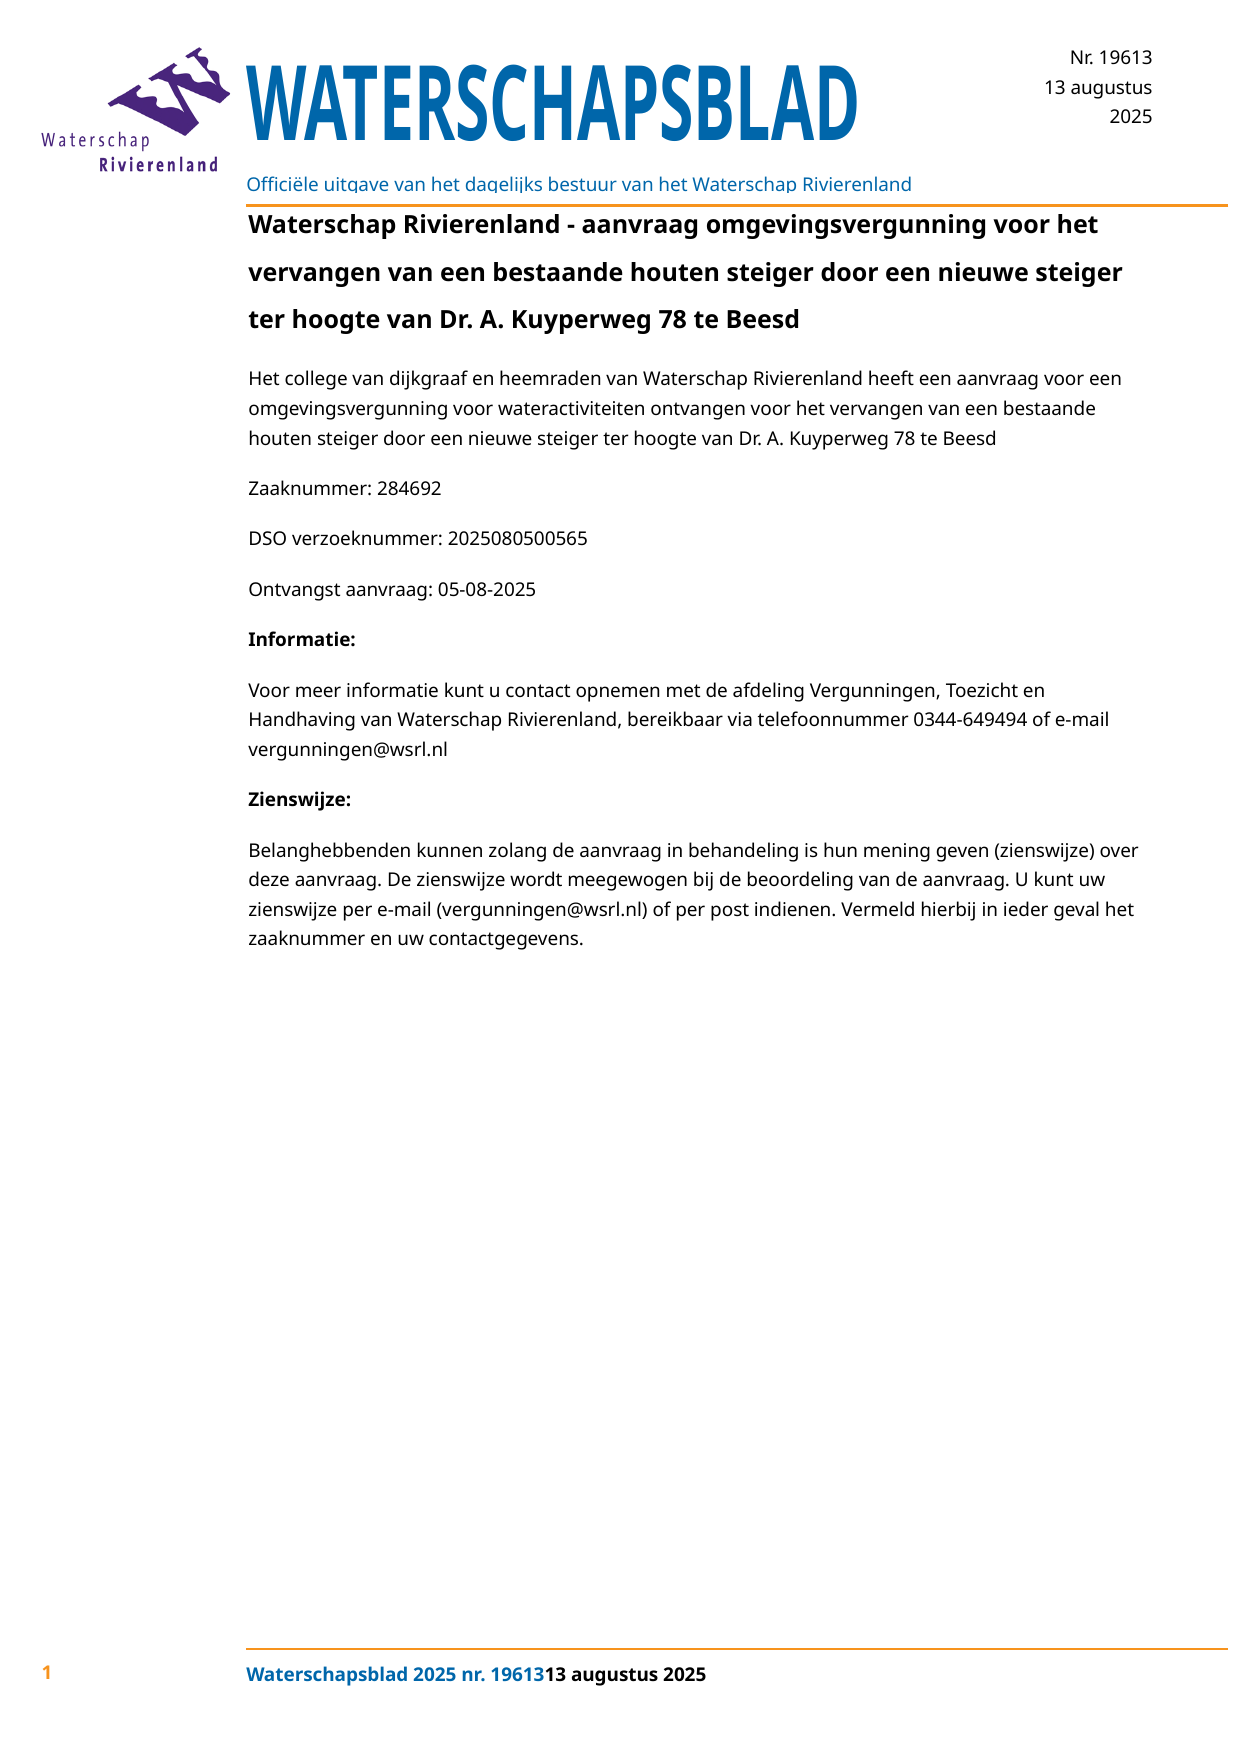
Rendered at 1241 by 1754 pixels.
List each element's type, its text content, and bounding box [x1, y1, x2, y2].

text Zaaknummer: 284692 [248, 475, 1152, 501]
text Het college van dijkgraaf en heemraden van Waterschap Rivierenland heeft een aanvraag voor een omgevingsvergunning voor wateractiviteiten ontvangen voor het vervangen van een bestaande houten steiger door een nieuwe steiger ter hoogte van Dr. A. Kuyperweg 78 te Beesd [248, 366, 1152, 450]
picture [41, 47, 231, 172]
text Zienswijze: [248, 786, 1152, 812]
text Waterschap Rivierenland - aanvraag omgevingsvergunning voor het vervangen van een bestaande houten steiger door een nieuwe steiger ter hoogte van Dr. A. Kuyperweg 78 te Beesd [248, 207, 1152, 336]
text Ontvangst aanvraag: 05-08-2025 [248, 576, 1152, 602]
text DSO verzoeknummer: 2025080500565 [248, 526, 1152, 551]
text Belanghebbenden kunnen zolang de aanvraag in behandeling is hun mening geven (zienswijze) over deze aanvraag. De zienswijze wordt meegewogen bij de beoordeling van de aanvraag. U kunt uw zienswijze per e-mail (vergunningen@wsrl.nl) of per post indienen. Vermeld hierbij in ieder geval het zaaknummer en uw contactgegevens. [248, 837, 1152, 951]
text Informatie: [248, 626, 1152, 652]
text Voor meer informatie kunt u contact opnemen met de afdeling Vergunningen, Toezicht en Handhaving van Waterschap Rivierenland, bereikbaar via telefoonnummer 0344-649494 of e-mail vergunningen@wsrl.nl [248, 677, 1152, 762]
